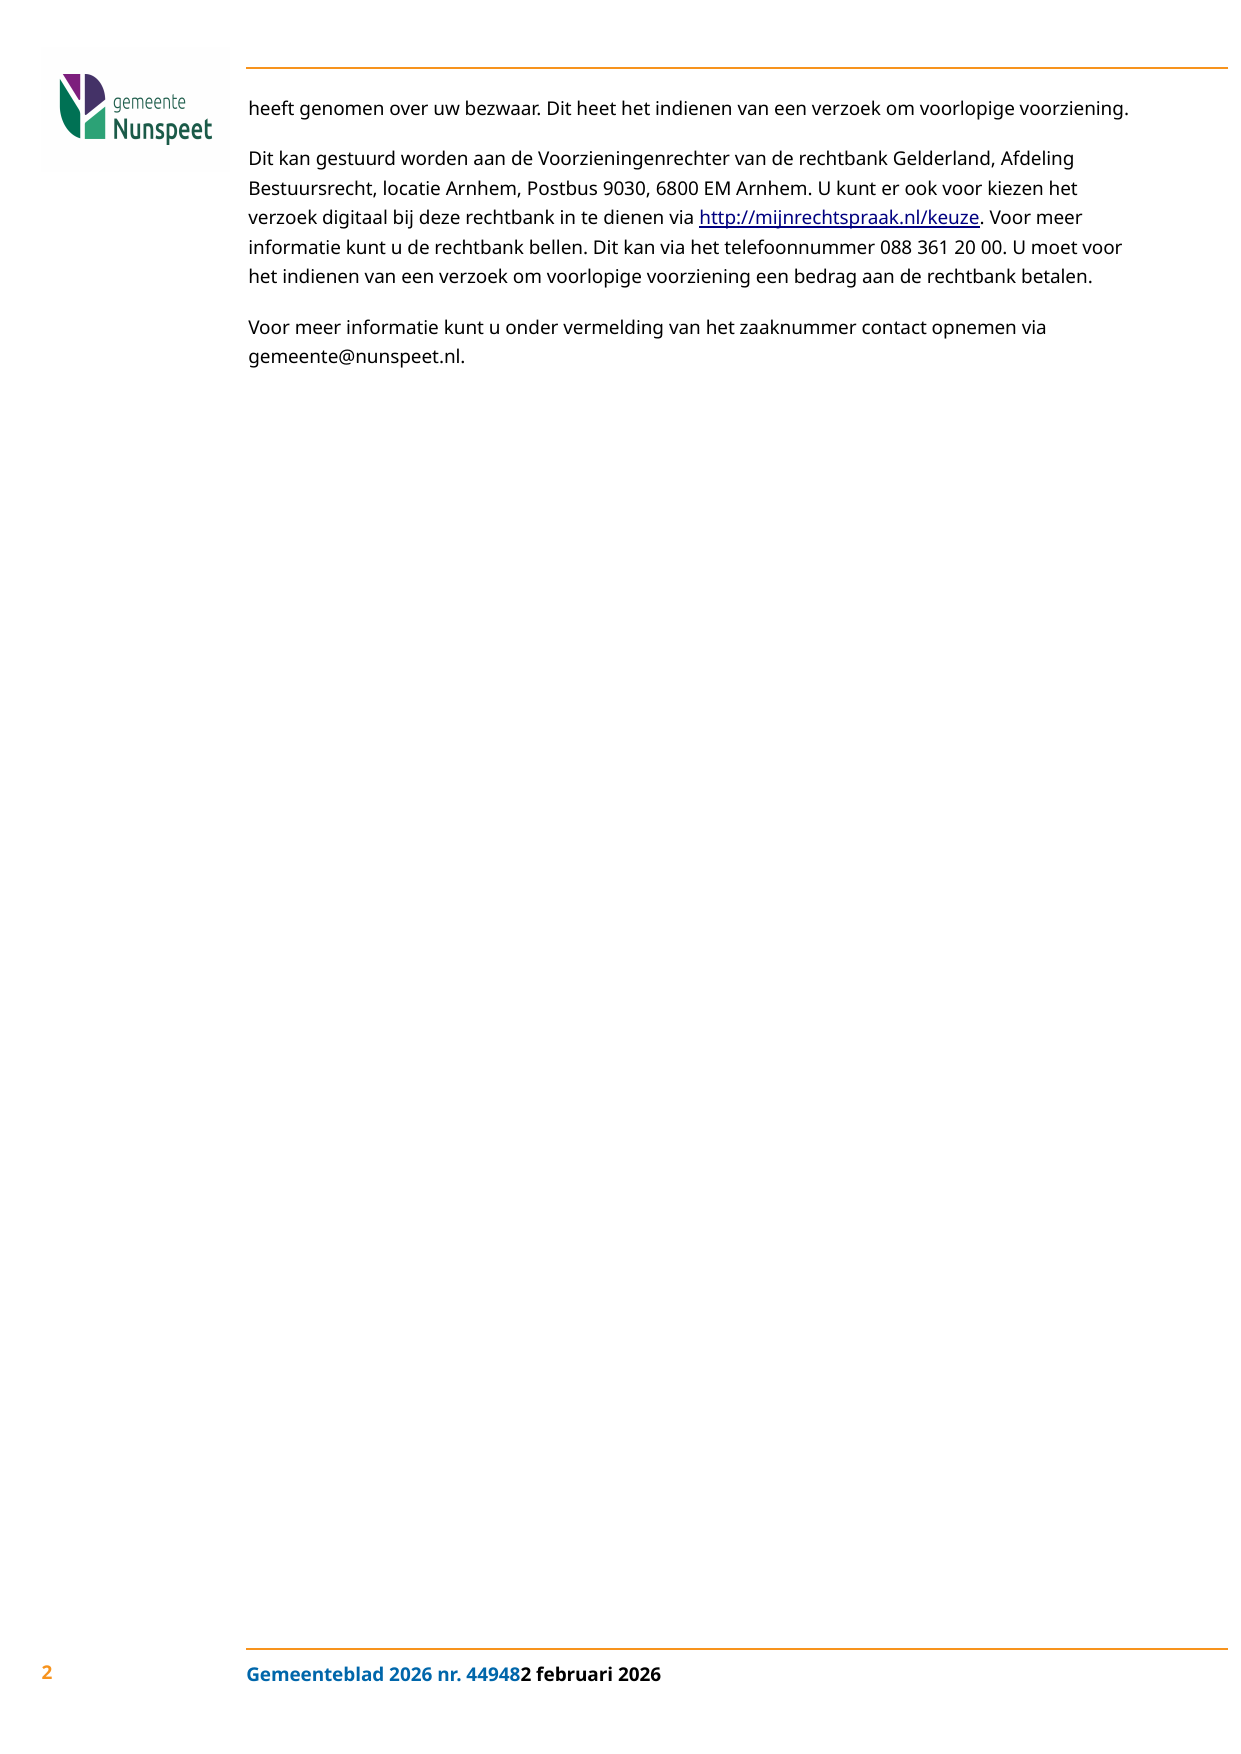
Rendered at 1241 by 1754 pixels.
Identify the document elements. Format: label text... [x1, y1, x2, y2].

picture [41, 47, 231, 172]
text Dit kan gestuurd worden aan de Voorzieningenrechter van de rechtbank Gelderland, Afdeling Bestuursrecht, locatie Arnhem, Postbus 9030, 6800 EM Arnhem. U kunt er ook voor kiezen het verzoek digitaal bij deze rechtbank in te dienen via http://mijnrechtspraak.nl/keuze. Voor meer informatie kunt u de rechtbank bellen. Dit kan via het telefoonnummer 088 361 20 00. U moet voor het indienen van een verzoek om voorlopige voorziening een bedrag aan de rechtbank betalen. [248, 145, 1152, 289]
text heeft genomen over uw bezwaar. Dit heet het indienen van een verzoek om voorlopige voorziening. [248, 95, 1152, 121]
text Voor meer informatie kunt u onder vermelding van het zaaknummer contact opnemen via gemeente@nunspeet.nl. [248, 314, 1152, 369]
